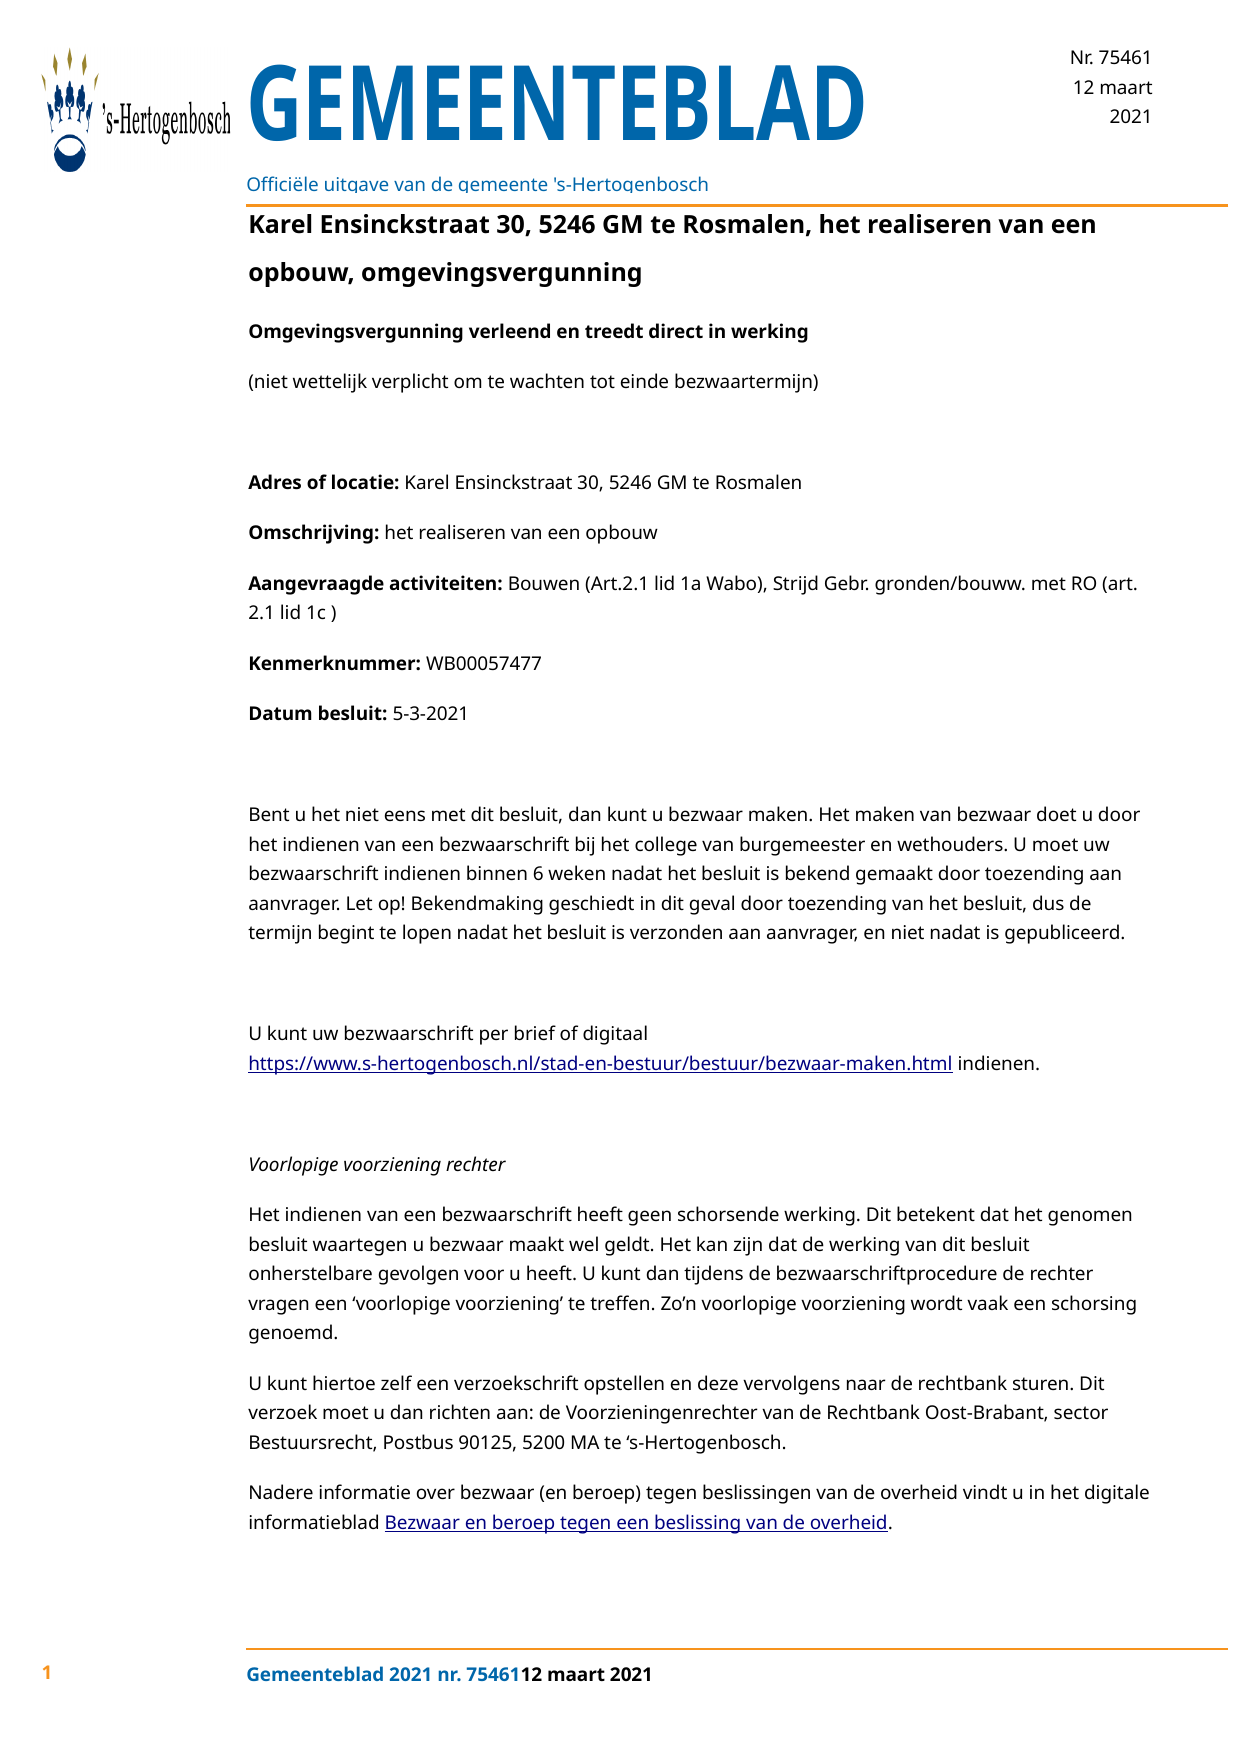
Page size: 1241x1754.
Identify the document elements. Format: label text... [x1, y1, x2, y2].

text Bent u het niet eens met dit besluit, dan kunt u bezwaar maken. Het maken van bezwaar doet u door het indienen van een bezwaarschrift bij het college van burgemeester en wethouders. U moet uw bezwaarschrift indienen binnen 6 weken nadat het besluit is bekend gemaakt door toezending aan aanvrager. Let op! Bekendmaking geschiedt in dit geval door toezending van het besluit, dus de termijn begint te lopen nadat het besluit is verzonden aan aanvrager, en niet nadat is gepubliceerd. [248, 801, 1152, 945]
text (niet wettelijk verplicht om te wachten tot einde bezwaartermijn) [248, 368, 1152, 394]
text Omschrijving: het realiseren van een opbouw [248, 519, 1152, 545]
text Het indienen van een bezwaarschrift heeft geen schorsende werking. Dit betekent dat het genomen besluit waartegen u bezwaar maakt wel geldt. Het kan zijn dat de werking van dit besluit onherstelbare gevolgen voor u heeft. U kunt dan tijdens de bezwaarschriftprocedure de rechter vragen een ‘voorlopige voorziening’ te treffen. Zo’n voorlopige voorziening wordt vaak een schorsing genoemd. [248, 1201, 1152, 1345]
text Adres of locatie: Karel Ensinckstraat 30, 5246 GM te Rosmalen [248, 469, 1152, 495]
text U kunt uw bezwaarschrift per brief of digitaal https://www.s-hertogenbosch.nl/stad-en-bestuur/bestuur/bezwaar-maken.html indienen. [248, 1020, 1152, 1076]
text U kunt hiertoe zelf een verzoekschrift opstellen en deze vervolgens naar de rechtbank sturen. Dit verzoek moet u dan richten aan: de Voorzieningenrechter van de Rechtbank Oost-Brabant, sector Bestuursrecht, Postbus 90125, 5200 MA te ‘s-Hertogenbosch. [248, 1370, 1152, 1455]
picture [41, 47, 231, 172]
text Voorlopige voorziening rechter [248, 1151, 1152, 1177]
text Karel Ensinckstraat 30, 5246 GM te Rosmalen, het realiseren van een opbouw, omgevingsvergunning [248, 207, 1152, 288]
text Datum besluit: 5-3-2021 [248, 700, 1152, 726]
text Kenmerknummer: WB00057477 [248, 650, 1152, 676]
text Aangevraagde activiteiten: Bouwen (Art.2.1 lid 1a Wabo), Strijd Gebr. gronden/bouww. met RO (art. 2.1 lid 1c ) [248, 570, 1152, 625]
text Nadere informatie over bezwaar (en beroep) tegen beslissingen van de overheid vindt u in het digitale informatieblad Bezwaar en beroep tegen een beslissing van de overheid. [248, 1479, 1152, 1535]
text Omgevingsvergunning verleend en treedt direct in werking [248, 318, 1152, 344]
